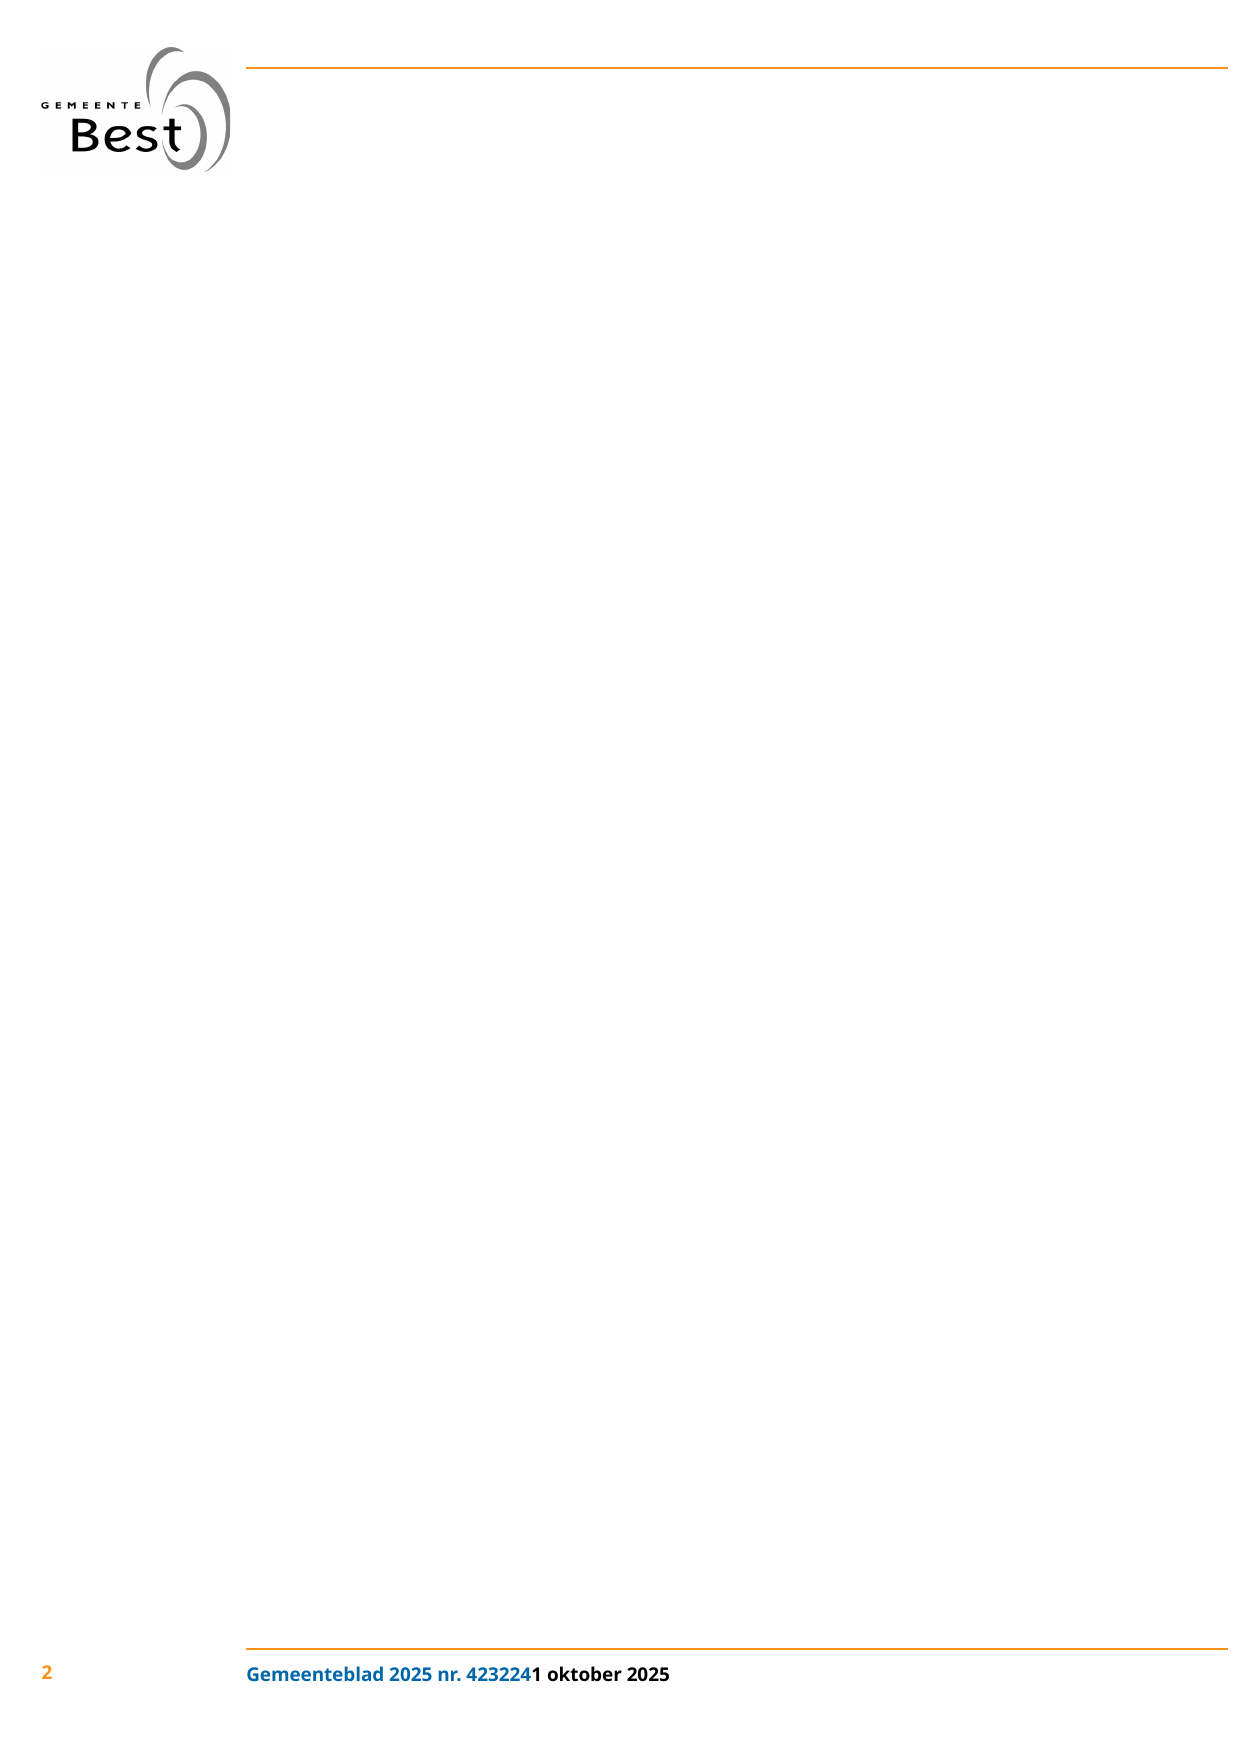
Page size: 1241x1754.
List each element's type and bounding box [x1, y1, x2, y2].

picture [41, 47, 231, 172]
